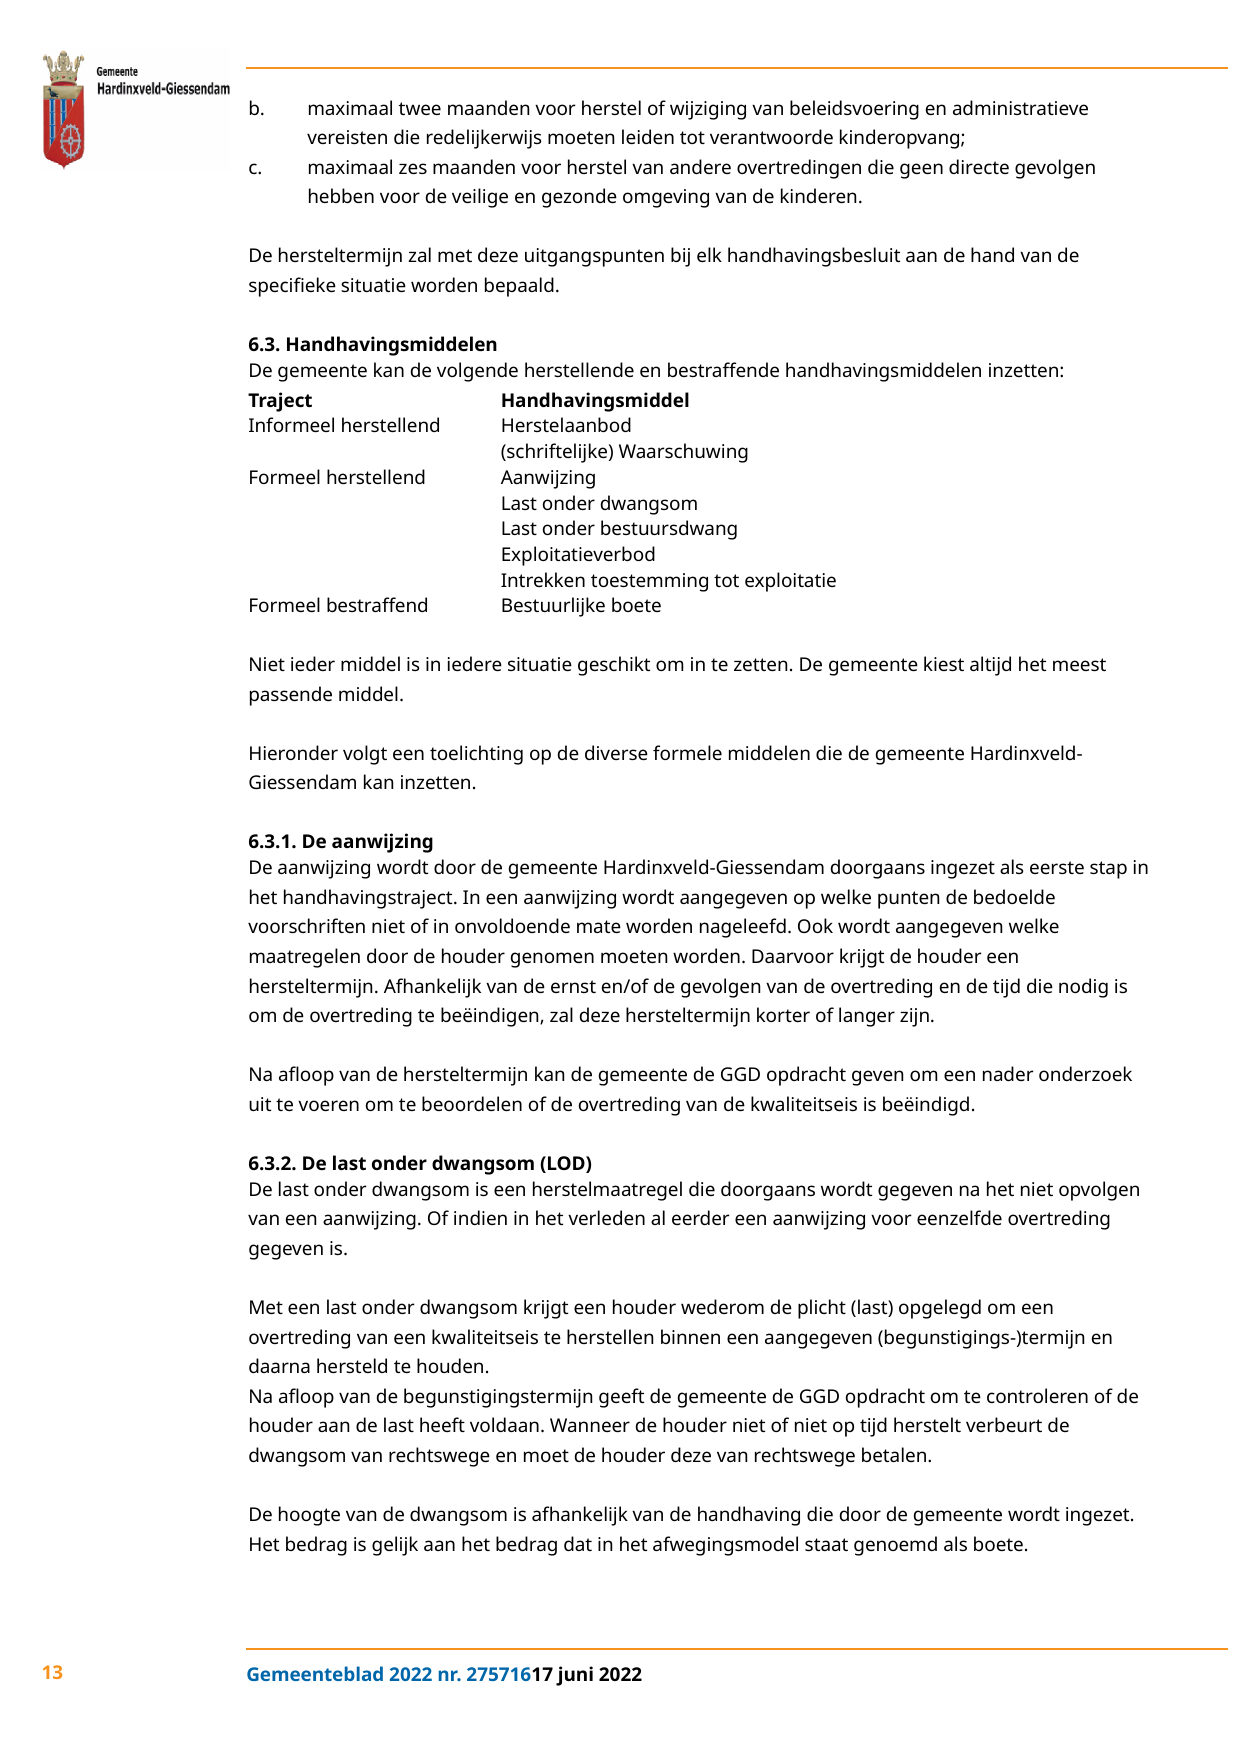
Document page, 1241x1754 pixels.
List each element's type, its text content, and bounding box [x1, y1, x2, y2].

text De aanwijzing wordt door de gemeente Hardinxveld-Giessendam doorgaans ingezet als eerste stap in het handhavingstraject. In een aanwijzing wordt aangegeven op welke punten de bedoelde voorschriften niet of in onvoldoende mate worden nageleefd. Ook wordt aangegeven welke maatregelen door de houder genomen moeten worden. Daarvoor krijgt de houder een hersteltermijn. Afhankelijk van de ernst en/of de gevolgen van de overtreding en de tijd die nodig is om de overtreding te beëindigen, zal deze hersteltermijn korter of langer zijn. [248, 854, 1152, 1028]
table_cell Intrekken toestemming tot exploitatie [501, 567, 1152, 593]
table_cell Last onder dwangsom [501, 490, 1152, 516]
table_cell Herstelaanbod [501, 413, 1152, 438]
text De last onder dwangsom is een herstelmaatregel die doorgaans wordt gegeven na het niet opvolgen van een aanwijzing. Of indien in het verleden al eerder een aanwijzing voor eenzelfde overtreding gegeven is. [248, 1176, 1152, 1261]
table_header Traject [248, 387, 501, 413]
text 6.3.2. De last onder dwangsom (LOD) [248, 1150, 1152, 1176]
text Niet ieder middel is in iedere situatie geschikt om in te zetten. De gemeente kiest altijd het meest passende middel. [248, 651, 1152, 707]
text De gemeente kan de volgende herstellende en bestraffende handhavingsmiddelen inzetten: [248, 357, 1152, 383]
text Hieronder volgt een toelichting op de diverse formele middelen die de gemeente Hardinxveld-Giessendam kan inzetten. [248, 740, 1152, 795]
text 6.3. Handhavingsmiddelen [248, 331, 1152, 357]
table_cell (schriftelijke) Waarschuwing [501, 438, 1152, 464]
text Na afloop van de hersteltermijn kan de gemeente de GGD opdracht geven om een nader onderzoek uit te voeren om te beoordelen of de overtreding van de kwaliteitseis is beëindigd. [248, 1062, 1152, 1117]
table_cell Formeel herstellend [248, 464, 501, 490]
table_cell [248, 516, 501, 541]
list maximaal zes maanden voor herstel van andere overtredingen die geen directe gevolgen hebben voor de veilige en gezonde omgeving van de kinderen. [248, 154, 1152, 209]
table_header Handhavingsmiddel [501, 387, 1152, 413]
text Met een last onder dwangsom krijgt een houder wederom de plicht (last) opgelegd om een overtreding van een kwaliteitseis te herstellen binnen een aangegeven (begunstigings-)termijn en daarna hersteld te houden. [248, 1294, 1152, 1379]
table_cell [248, 567, 501, 593]
list maximaal twee maanden voor herstel of wijziging van beleidsvoering en administratieve vereisten die redelijkerwijs moeten leiden tot verantwoorde kinderopvang; [248, 95, 1152, 150]
text De hersteltermijn zal met deze uitgangspunten bij elk handhavingsbesluit aan de hand van de specifieke situatie worden bepaald. [248, 243, 1152, 298]
table_cell Aanwijzing [501, 464, 1152, 490]
picture [41, 47, 231, 172]
text 6.3.1. De aanwijzing [248, 829, 1152, 854]
table_cell Exploitatieverbod [501, 541, 1152, 567]
table_cell Bestuurlijke boete [501, 593, 1152, 618]
table_cell Informeel herstellend [248, 413, 501, 438]
table_cell [248, 541, 501, 567]
table_cell Last onder bestuursdwang [501, 516, 1152, 541]
table_cell [248, 490, 501, 516]
table_cell [248, 438, 501, 464]
text De hoogte van de dwangsom is afhankelijk van de handhaving die door de gemeente wordt ingezet. Het bedrag is gelijk aan het bedrag dat in het afwegingsmodel staat genoemd als boete. [248, 1501, 1152, 1557]
table_cell Formeel bestraffend [248, 593, 501, 618]
text Na afloop van de begunstigingstermijn geeft de gemeente de GGD opdracht om te controleren of de houder aan de last heeft voldaan. Wanneer de houder niet of niet op tijd herstelt verbeurt de dwangsom van rechtswege en moet de houder deze van rechtswege betalen. [248, 1383, 1152, 1468]
